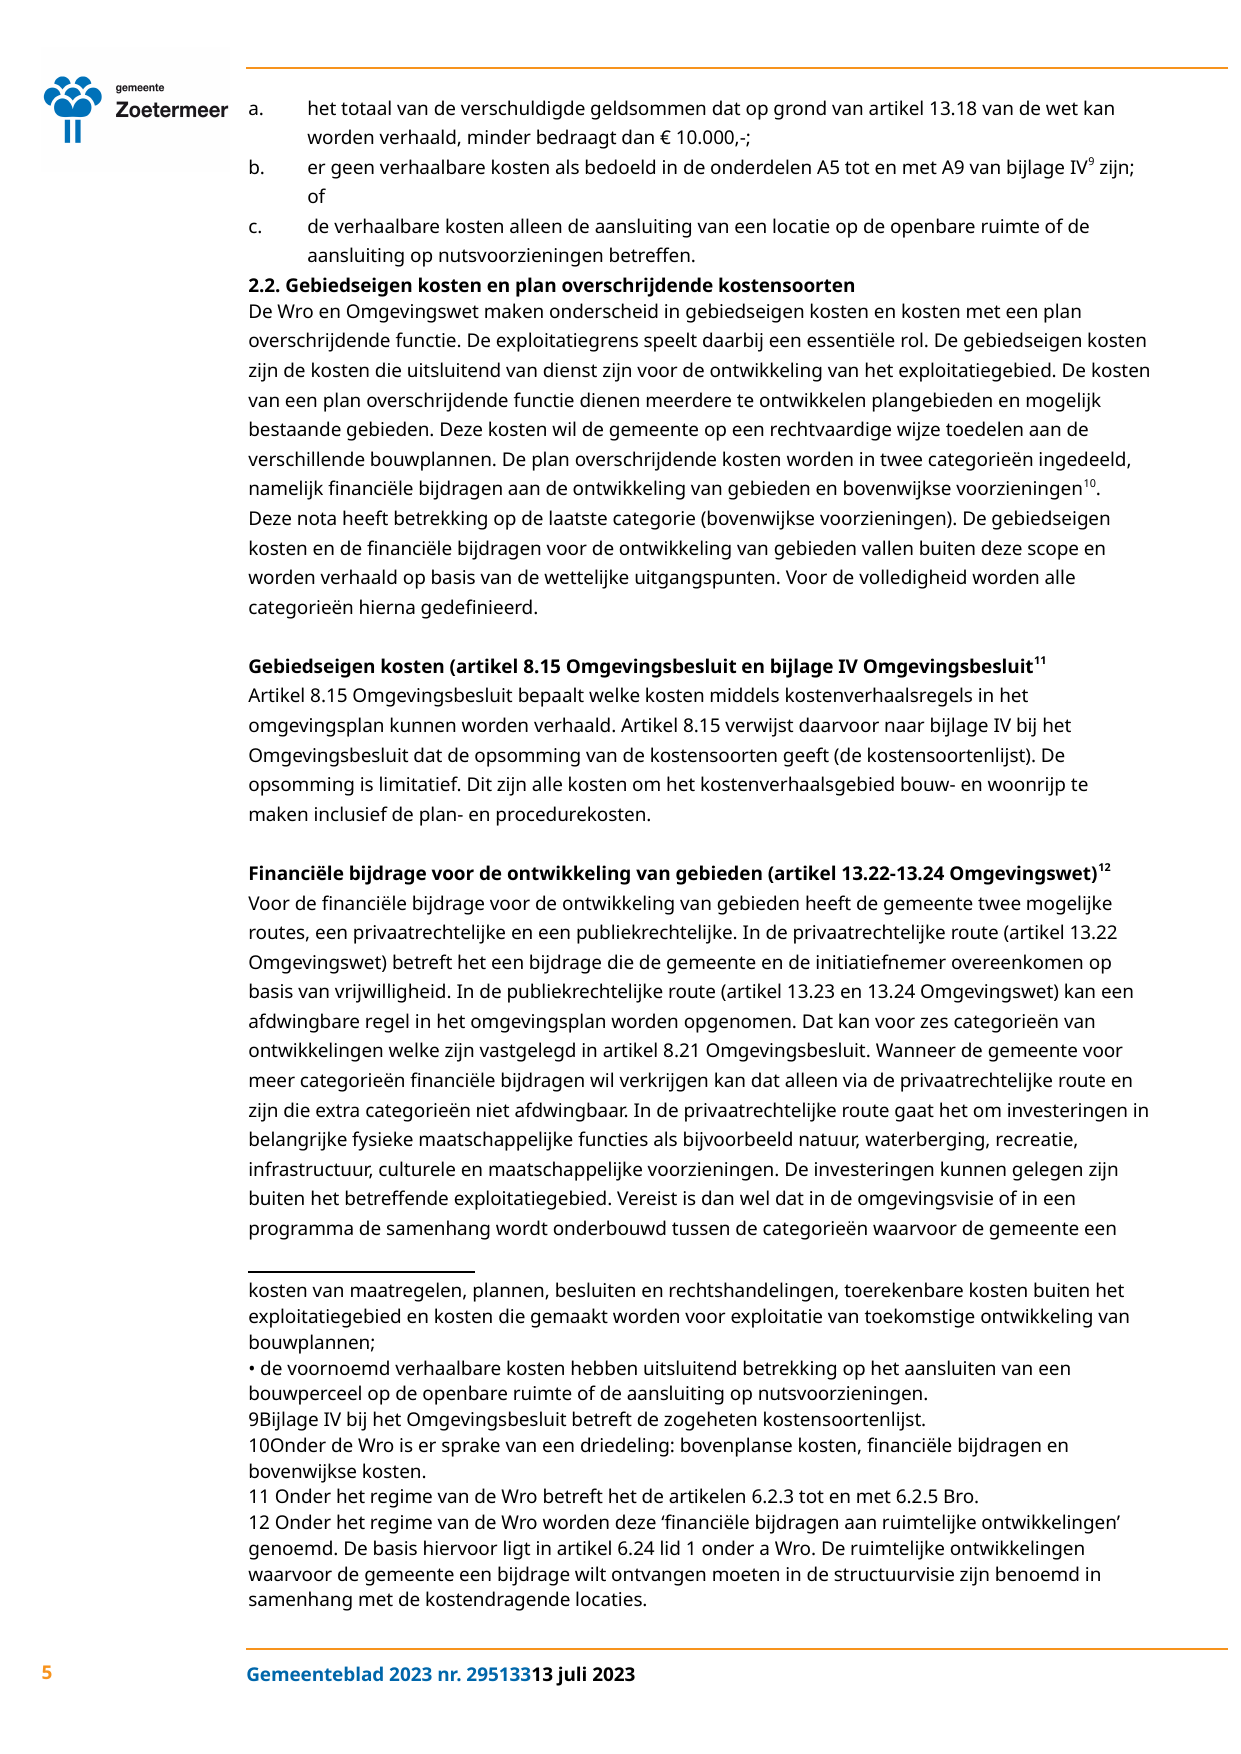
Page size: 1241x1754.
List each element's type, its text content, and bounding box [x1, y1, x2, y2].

text Onder het regime van de Wro worden deze ‘financiële bijdragen aan ruimtelijke ontwikkelingen’ genoemd. De basis hiervoor ligt in artikel 6.24 lid 1 onder a Wro. De ruimtelijke ontwikkelingen waarvoor de gemeente een bijdrage wilt ontvangen moeten in de structuurvisie zijn benoemd in samenhang met de kostendragende locaties. [248, 1509, 1152, 1612]
text Onder het regime van de Wro betreft het de artikelen 6.2.3 tot en met 6.2.5 Bro. [248, 1483, 1152, 1509]
list Bijlage IV bij het Omgevingsbesluit betreft de zogeheten kostensoortenlijst. [248, 1406, 1152, 1432]
text Financiële bijdrage voor de ontwikkeling van gebieden (artikel 13.22-13.24 Omgevingswet) [248, 860, 1152, 886]
list de verhaalbare kosten alleen de aansluiting van een locatie op de openbare ruimte of de aansluiting op nutsvoorzieningen betreffen. [248, 213, 1152, 268]
text kosten van maatregelen, plannen, besluiten en rechtshandelingen, toerekenbare kosten buiten het exploitatiegebied en kosten die gemaakt worden voor exploitatie van toekomstige ontwikkeling van bouwplannen; [248, 1278, 1152, 1355]
picture [41, 47, 231, 172]
text Voor de financiële bijdrage voor de ontwikkeling van gebieden heeft de gemeente twee mogelijke routes, een privaatrechtelijke en een publiekrechtelijke. In de privaatrechtelijke route (artikel 13.22 Omgevingswet) betreft het een bijdrage die de gemeente en de initiatiefnemer overeenkomen op basis van vrijwilligheid. In de publiekrechtelijke route (artikel 13.23 en 13.24 Omgevingswet) kan een afdwingbare regel in het omgevingsplan worden opgenomen. Dat kan voor zes categorieën van ontwikkelingen welke zijn vastgelegd in artikel 8.21 Omgevingsbesluit. Wanneer de gemeente voor meer categorieën financiële bijdragen wil verkrijgen kan dat alleen via de privaatrechtelijke route en zijn die extra categorieën niet afdwingbaar. In de privaatrechtelijke route gaat het om investeringen in belangrijke fysieke maatschappelijke functies als bijvoorbeeld natuur, waterberging, recreatie, infrastructuur, culturele en maatschappelijke voorzieningen. De investeringen kunnen gelegen zijn buiten het betreffende exploitatiegebied. Vereist is dan wel dat in de omgevingsvisie of in een programma de samenhang wordt onderbouwd tussen de categorieën waarvoor de gemeente een [248, 890, 1152, 1241]
text • de voornoemd verhaalbare kosten hebben uitsluitend betrekking op het aansluiten van een bouwperceel op de openbare ruimte of de aansluiting op nutsvoorzieningen. [248, 1355, 1152, 1406]
text Artikel 8.15 Omgevingsbesluit bepaalt welke kosten middels kostenverhaalsregels in het omgevingsplan kunnen worden verhaald. Artikel 8.15 verwijst daarvoor naar bijlage IV bij het Omgevingsbesluit dat de opsomming van de kostensoorten geeft (de kostensoortenlijst). De opsomming is limitatief. Dit zijn alle kosten om het kostenverhaalsgebied bouw- en woonrijp te maken inclusief de plan- en procedurekosten. [248, 683, 1152, 827]
text Deze nota heeft betrekking op de laatste categorie (bovenwijkse voorzieningen). De gebiedseigen kosten en de financiële bijdragen voor de ontwikkeling van gebieden vallen buiten deze scope en worden verhaald op basis van de wettelijke uitgangspunten. Voor de volledigheid worden alle categorieën hierna gedefinieerd. [248, 505, 1152, 619]
text Onder de Wro is er sprake van een driedeling: bovenplanse kosten, financiële bijdragen en bovenwijkse kosten. [248, 1432, 1152, 1483]
text De Wro en Omgevingswet maken onderscheid in gebiedseigen kosten en kosten met een plan overschrijdende functie. De exploitatiegrens speelt daarbij een essentiële rol. De gebiedseigen kosten zijn de kosten die uitsluitend van dienst zijn voor de ontwikkeling van het exploitatiegebied. De kosten van een plan overschrijdende functie dienen meerdere te ontwikkelen plangebieden en mogelijk bestaande gebieden. Deze kosten wil de gemeente op een rechtvaardige wijze toedelen aan de verschillende bouwplannen. De plan overschrijdende kosten worden in twee categorieën ingedeeld, namelijk financiële bijdragen aan de ontwikkeling van gebieden en bovenwijkse voorzieningen. [248, 298, 1152, 501]
list het totaal van de verschuldigde geldsommen dat op grond van artikel 13.18 van de wet kan worden verhaald, minder bedraagt dan € 10.000,-; [248, 95, 1152, 150]
list er geen verhaalbare kosten als bedoeld in de onderdelen A5 tot en met A9 van bijlage IV zijn; of [248, 154, 1152, 209]
text Gebiedseigen kosten (artikel 8.15 Omgevingsbesluit en bijlage IV Omgevingsbesluit [248, 653, 1152, 679]
text 2.2. Gebiedseigen kosten en plan overschrijdende kostensoorten [248, 272, 1152, 298]
